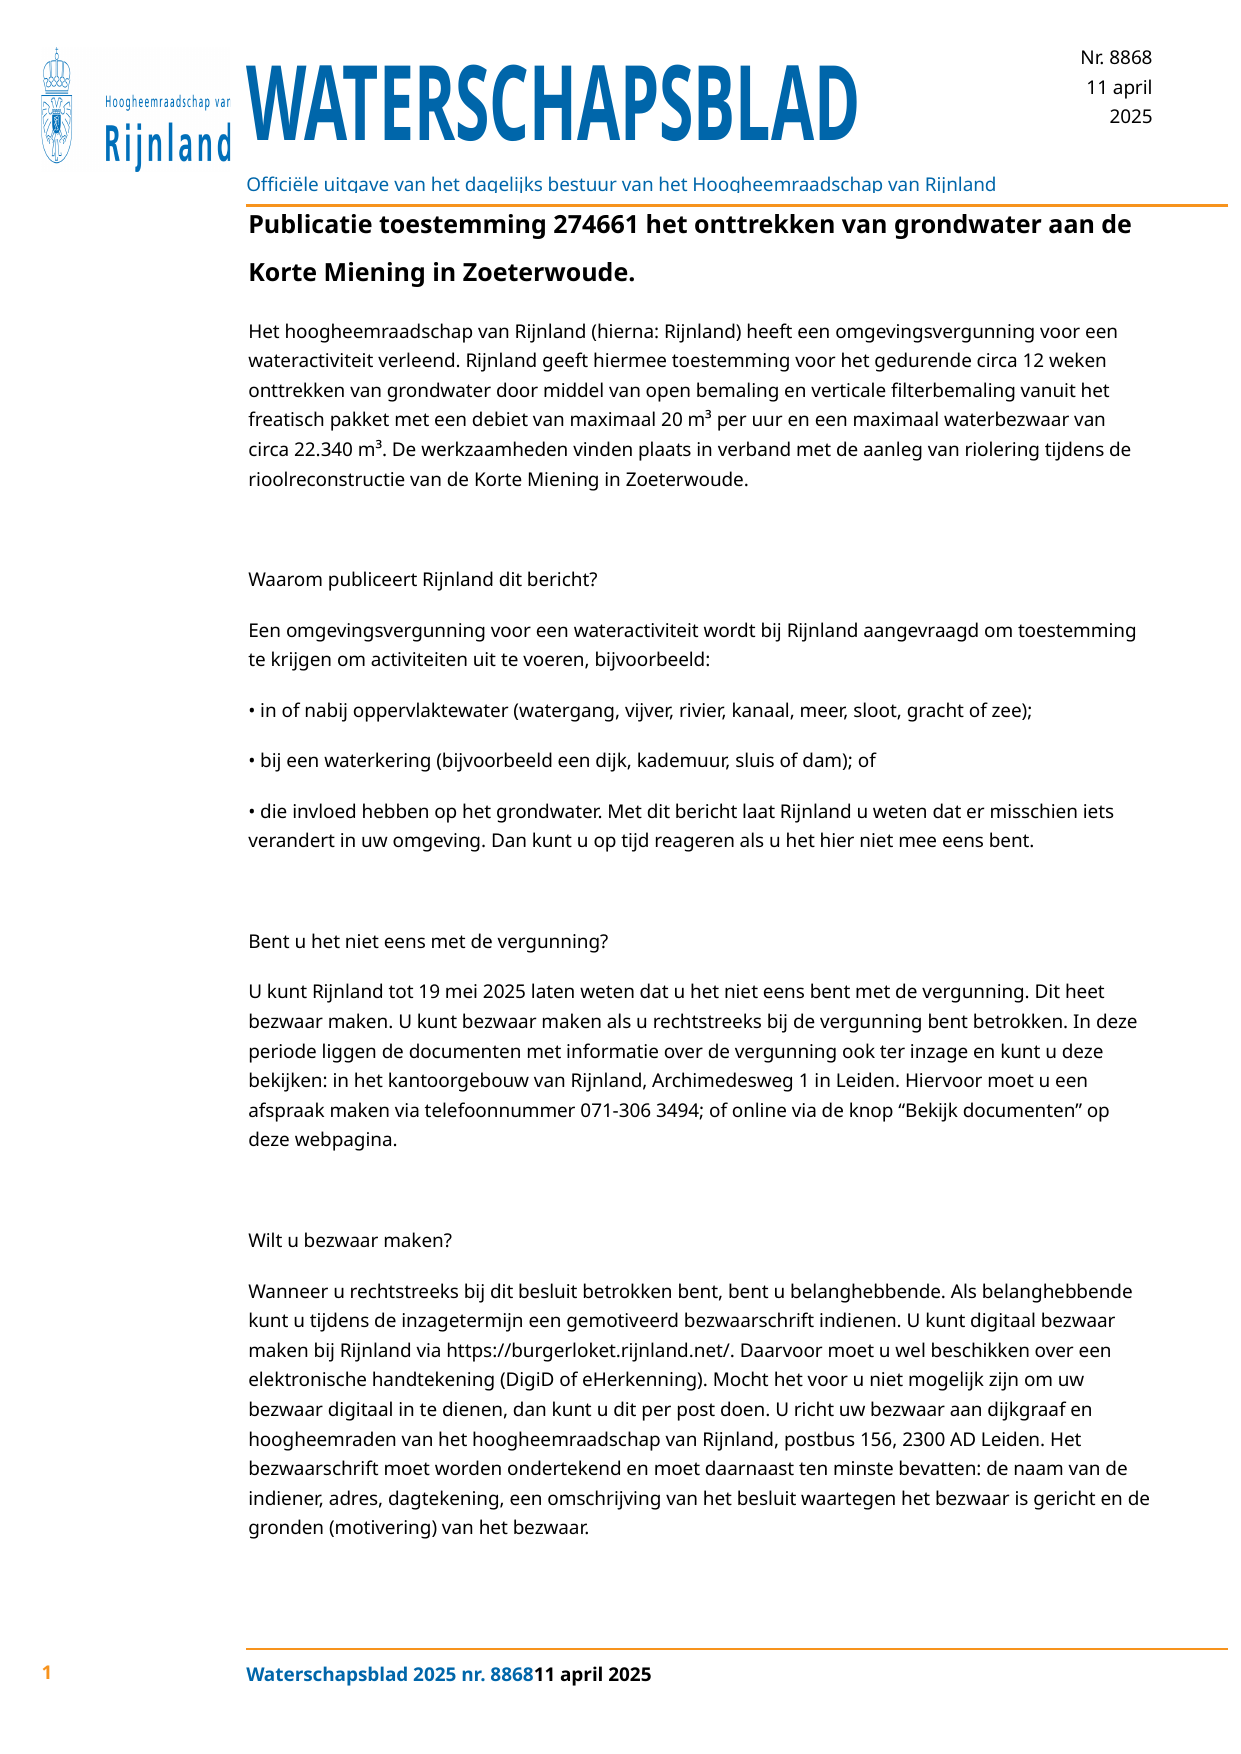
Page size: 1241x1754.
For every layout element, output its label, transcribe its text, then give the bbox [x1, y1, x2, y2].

text Het hoogheemraadschap van Rijnland (hierna: Rijnland) heeft een omgevingsvergunning voor een wateractiviteit verleend. Rijnland geeft hiermee toestemming voor het gedurende circa 12 weken onttrekken van grondwater door middel van open bemaling en verticale filterbemaling vanuit het freatisch pakket met een debiet van maximaal 20 m³ per uur en een maximaal waterbezwaar van circa 22.340 m³. De werkzaamheden vinden plaats in verband met de aanleg van riolering tijdens de rioolreconstructie van de Korte Miening in Zoeterwoude. [248, 318, 1152, 492]
text • in of nabij oppervlaktewater (watergang, vijver, rivier, kanaal, meer, sloot, gracht of zee); [248, 697, 1152, 723]
text • die invloed hebben op het grondwater. Met dit bericht laat Rijnland u weten dat er misschien iets verandert in uw omgeving. Dan kunt u op tijd reageren als u het hier niet mee eens bent. [248, 798, 1152, 853]
text Wanneer u rechtstreeks bij dit besluit betrokken bent, bent u belanghebbende. Als belanghebbende kunt u tijdens de inzagetermijn een gemotiveerd bezwaarschrift indienen. U kunt digitaal bezwaar maken bij Rijnland via https://burgerloket.rijnland.net/. Daarvoor moet u wel beschikken over een elektronische handtekening (DigiD of eHerkenning). Mocht het voor u niet mogelijk zijn om uw bezwaar digitaal in te dienen, dan kunt u dit per post doen. U richt uw bezwaar aan dijkgraaf en hoogheemraden van het hoogheemraadschap van Rijnland, postbus 156, 2300 AD Leiden. Het bezwaarschrift moet worden ondertekend en moet daarnaast ten minste bevatten: de naam van de indiener, adres, dagtekening, een omschrijving van het besluit waartegen het bezwaar is gericht en de gronden (motivering) van het bezwaar. [248, 1278, 1152, 1540]
text Wilt u bezwaar maken? [248, 1227, 1152, 1253]
text Publicatie toestemming 274661 het onttrekken van grondwater aan de Korte Miening in Zoeterwoude. [248, 207, 1152, 288]
text Een omgevingsvergunning voor een wateractiviteit wordt bij Rijnland aangevraagd om toestemming te krijgen om activiteiten uit te voeren, bijvoorbeeld: [248, 617, 1152, 672]
text • bij een waterkering (bijvoorbeeld een dijk, kademuur, sluis of dam); of [248, 747, 1152, 773]
text Bent u het niet eens met de vergunning? [248, 928, 1152, 954]
text Waarom publiceert Rijnland dit bericht? [248, 567, 1152, 592]
picture [41, 47, 231, 172]
text U kunt Rijnland tot 19 mei 2025 laten weten dat u het niet eens bent met de vergunning. Dit heet bezwaar maken. U kunt bezwaar maken als u rechtstreeks bij de vergunning bent betrokken. In deze periode liggen de documenten met informatie over de vergunning ook ter inzage en kunt u deze bekijken: in het kantoorgebouw van Rijnland, Archimedesweg 1 in Leiden. Hiervoor moet u een afspraak maken via telefoonnummer 071-306 3494; of online via de knop “Bekijk documenten” op deze webpagina. [248, 979, 1152, 1152]
